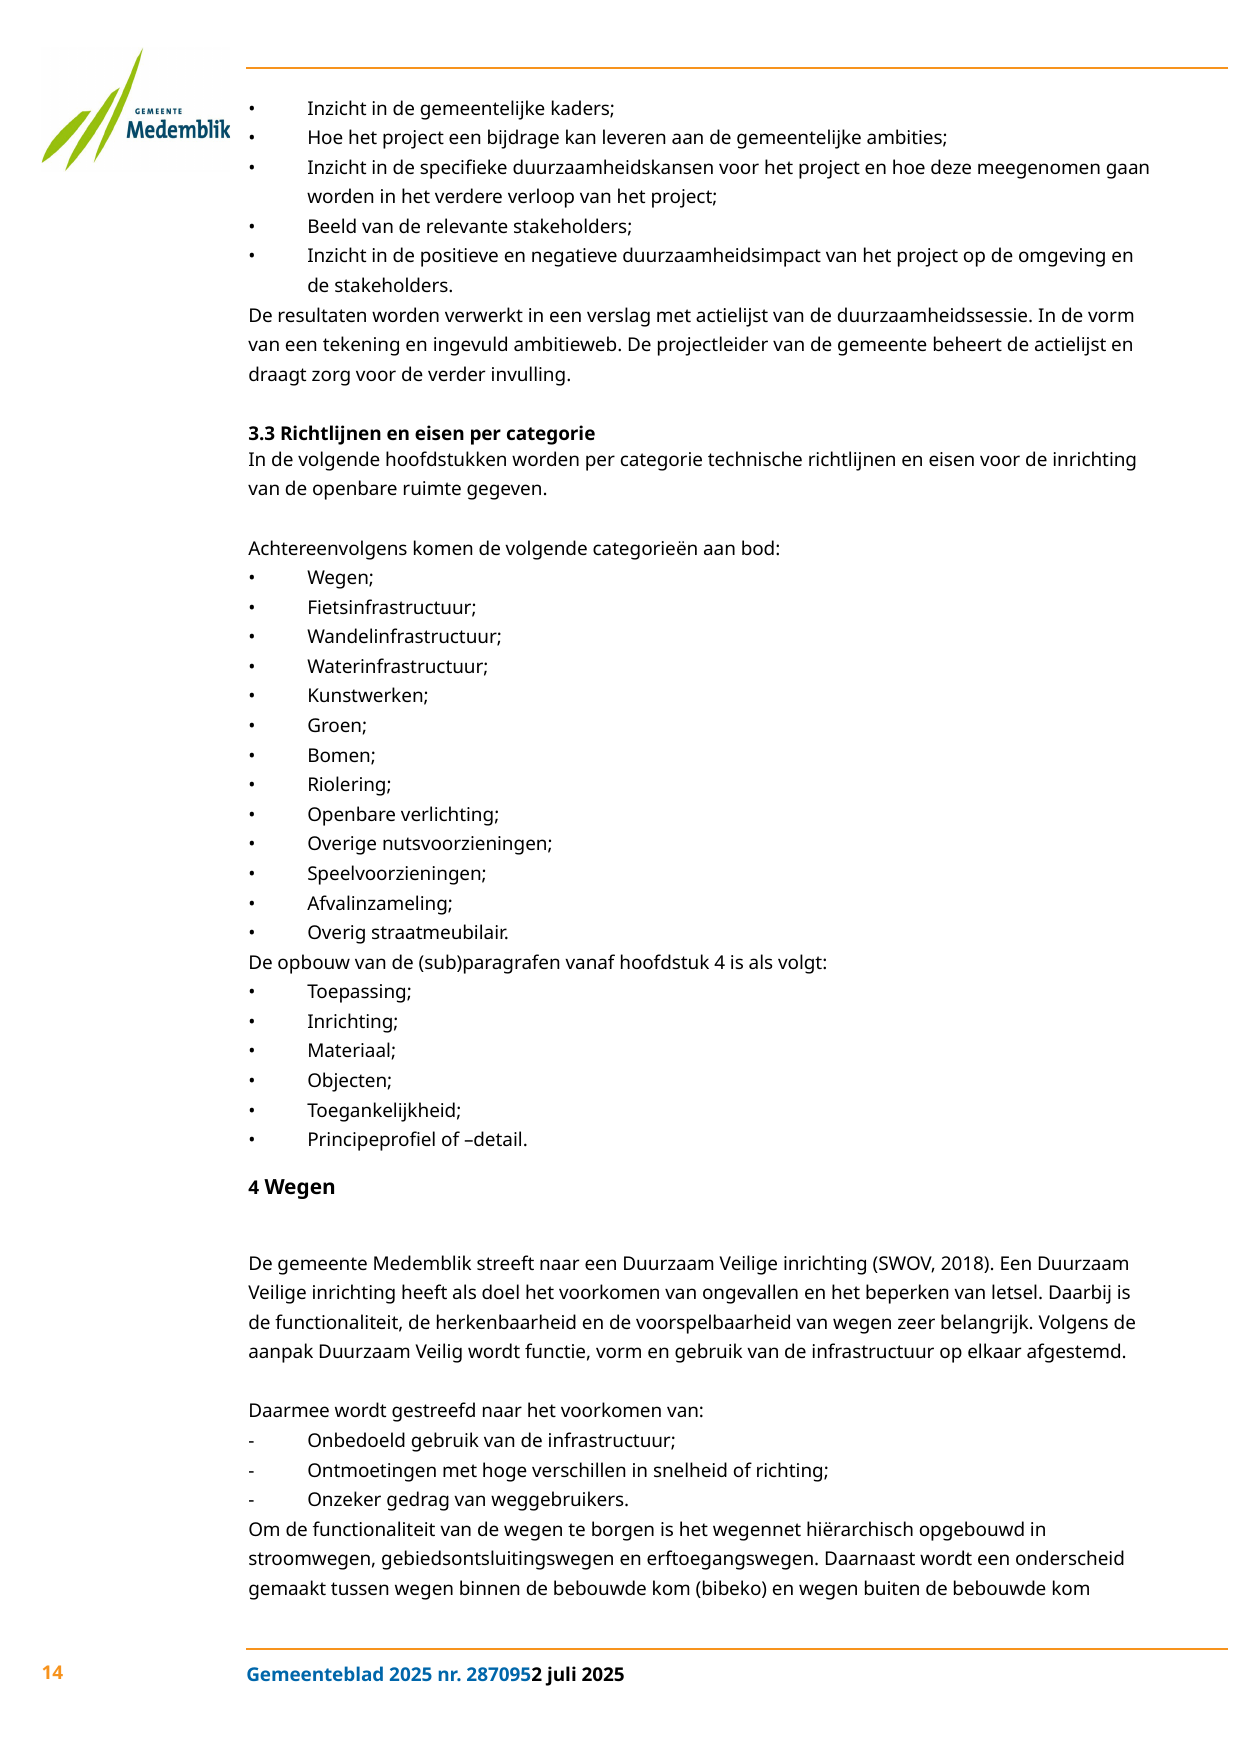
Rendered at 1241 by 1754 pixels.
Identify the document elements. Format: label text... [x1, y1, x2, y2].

list Principeprofiel of –detail. [248, 1126, 1152, 1152]
list Hoe het project een bijdrage kan leveren aan de gemeentelijke ambities; [248, 124, 1152, 150]
text 3.3 Richtlijnen en eisen per categorie [248, 420, 1152, 446]
list Inrichting; [248, 1008, 1152, 1034]
list Overig straatmeubilair. [248, 919, 1152, 945]
list Ontmoetingen met hoge verschillen in snelheid of richting; [248, 1457, 1152, 1482]
list Inzicht in de positieve en negatieve duurzaamheidsimpact van het project op de omgeving en de stakeholders. [248, 243, 1152, 298]
text De gemeente Medemblik streeft naar een Duurzaam Veilige inrichting (SWOV, 2018). Een Duurzaam Veilige inrichting heeft als doel het voorkomen van ongevallen en het beperken van letsel. Daarbij is de functionaliteit, de herkenbaarheid en de voorspelbaarheid van wegen zeer belangrijk. Volgens de aanpak Duurzaam Veilig wordt functie, vorm en gebruik van de infrastructuur op elkaar afgestemd. [248, 1250, 1152, 1364]
list Groen; [248, 712, 1152, 738]
list Materiaal; [248, 1038, 1152, 1063]
picture [41, 47, 231, 172]
list Riolering; [248, 771, 1152, 797]
list Onbedoeld gebruik van de infrastructuur; [248, 1427, 1152, 1453]
list Wandelinfrastructuur; [248, 623, 1152, 649]
list Overige nutsvoorzieningen; [248, 831, 1152, 856]
text Om de functionaliteit van de wegen te borgen is het wegennet hiërarchisch opgebouwd in stroomwegen, gebiedsontsluitingswegen en erftoegangswegen. Daarnaast wordt een onderscheid gemaakt tussen wegen binnen de bebouwde kom (bibeko) en wegen buiten de bebouwde kom [248, 1516, 1152, 1601]
list Wegen; [248, 564, 1152, 590]
text De opbouw van de (sub)paragrafen vanaf hoofdstuk 4 is als volgt: [248, 949, 1152, 974]
list Beeld van de relevante stakeholders; [248, 213, 1152, 239]
list Inzicht in de gemeentelijke kaders; [248, 95, 1152, 121]
list Objecten; [248, 1067, 1152, 1093]
list Onzeker gedrag van weggebruikers. [248, 1486, 1152, 1512]
list Toepassing; [248, 978, 1152, 1004]
list Bomen; [248, 742, 1152, 767]
list Afvalinzameling; [248, 890, 1152, 915]
list Openbare verlichting; [248, 801, 1152, 827]
text In de volgende hoofdstukken worden per categorie technische richtlijnen en eisen voor de inrichting van de openbare ruimte gegeven. [248, 446, 1152, 501]
list Waterinfrastructuur; [248, 653, 1152, 679]
text Achtereenvolgens komen de volgende categorieën aan bod: [248, 535, 1152, 560]
list Toegankelijkheid; [248, 1097, 1152, 1122]
list Kunstwerken; [248, 683, 1152, 708]
text Daarmee wordt gestreefd naar het voorkomen van: [248, 1398, 1152, 1423]
text 4 Wegen [248, 1172, 1152, 1200]
list Inzicht in de specifieke duurzaamheidskansen voor het project en hoe deze meegenomen gaan worden in het verdere verloop van het project; [248, 154, 1152, 209]
text De resultaten worden verwerkt in een verslag met actielijst van de duurzaamheidssessie. In de vorm van een tekening en ingevuld ambitieweb. De projectleider van de gemeente beheert de actielijst en draagt zorg voor de verder invulling. [248, 302, 1152, 387]
list Fietsinfrastructuur; [248, 594, 1152, 619]
list Speelvoorzieningen; [248, 860, 1152, 886]
